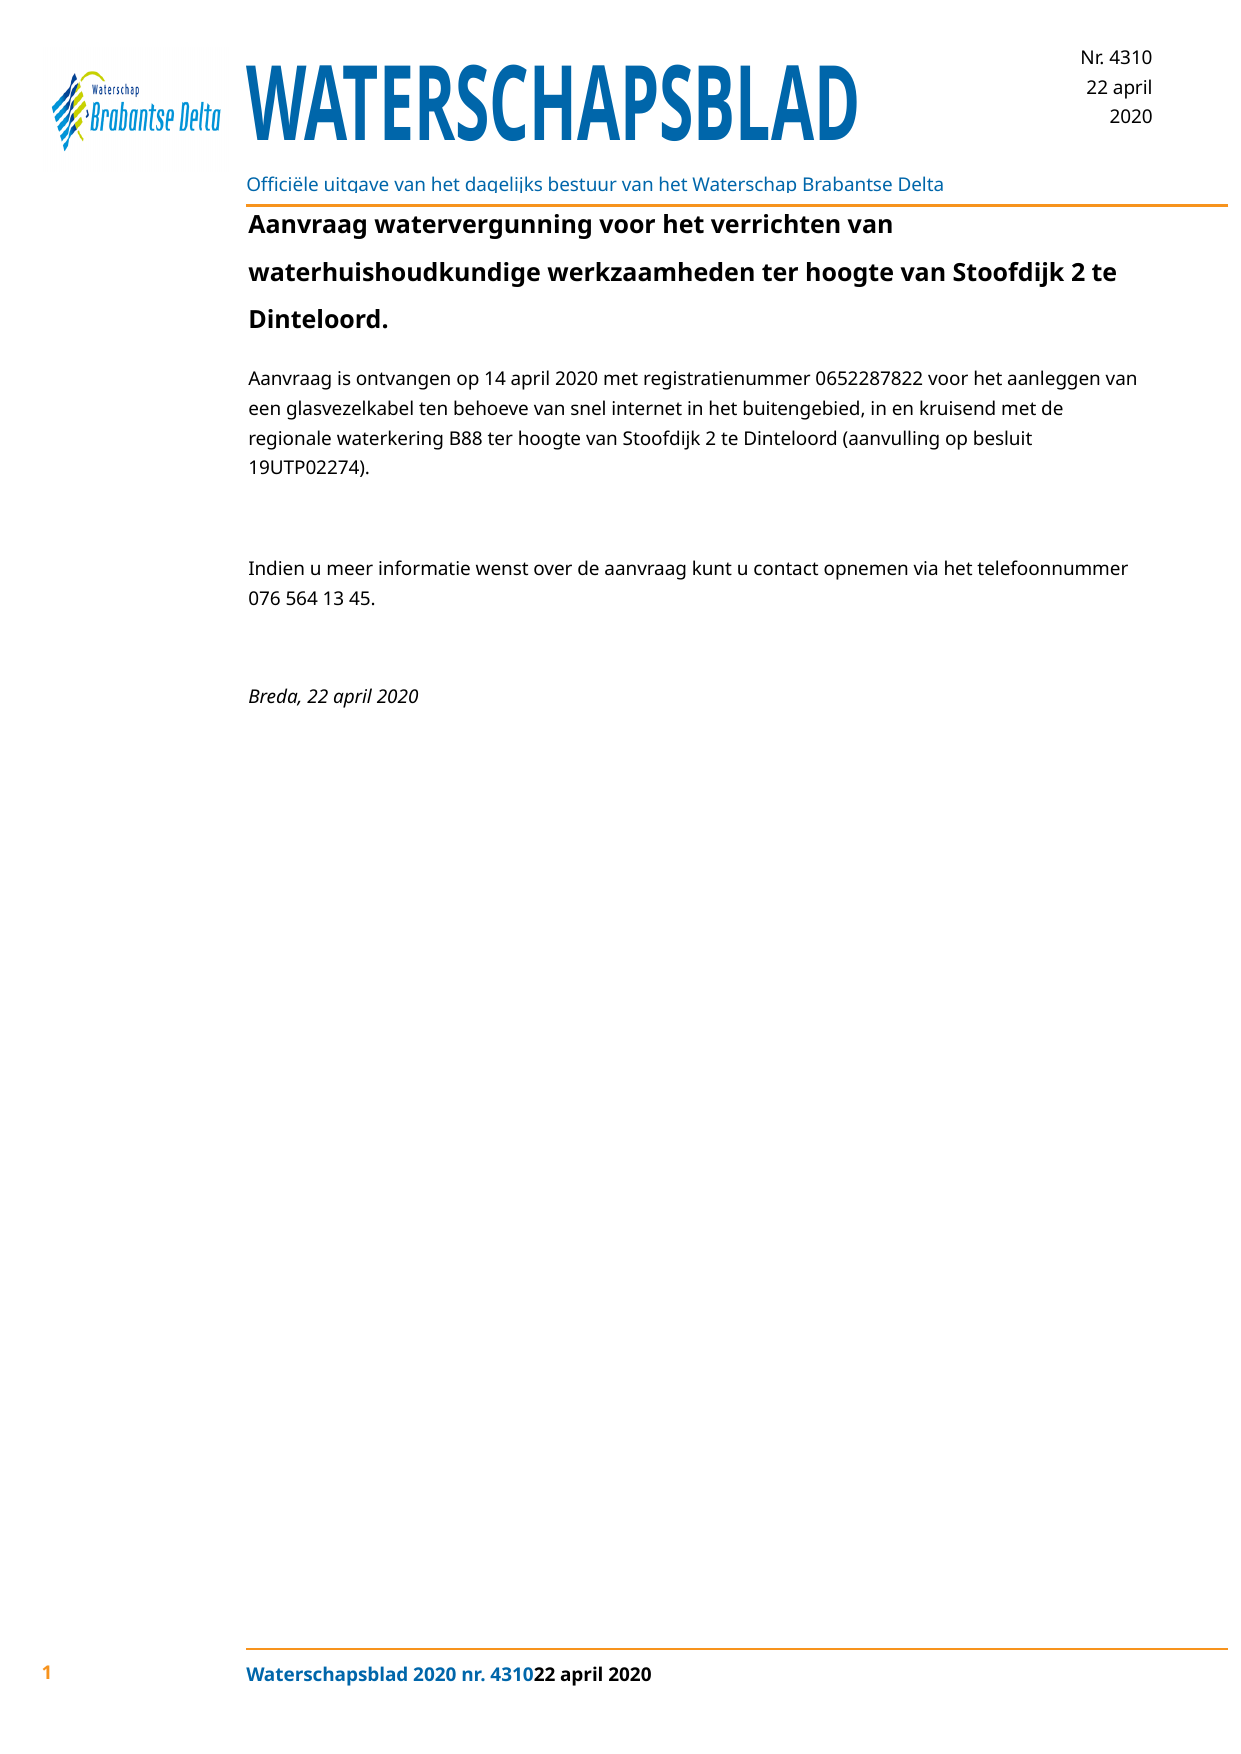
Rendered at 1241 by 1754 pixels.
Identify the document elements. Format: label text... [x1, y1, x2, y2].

text Breda, 22 april 2020 [248, 683, 1152, 709]
text Aanvraag is ontvangen op 14 april 2020 met registratienummer 0652287822 voor het aanleggen van een glasvezelkabel ten behoeve van snel internet in het buitengebied, in en kruisend met de regionale waterkering B88 ter hoogte van Stoofdijk 2 te Dinteloord (aanvulling op besluit 19UTP02274). [248, 366, 1152, 480]
text Aanvraag watervergunning voor het verrichten van waterhuishoudkundige werkzaamheden ter hoogte van Stoofdijk 2 te Dinteloord. [248, 207, 1152, 336]
picture [41, 47, 231, 172]
text Indien u meer informatie wenst over de aanvraag kunt u contact opnemen via het telefoonnummer 076 564 13 45. [248, 555, 1152, 610]
